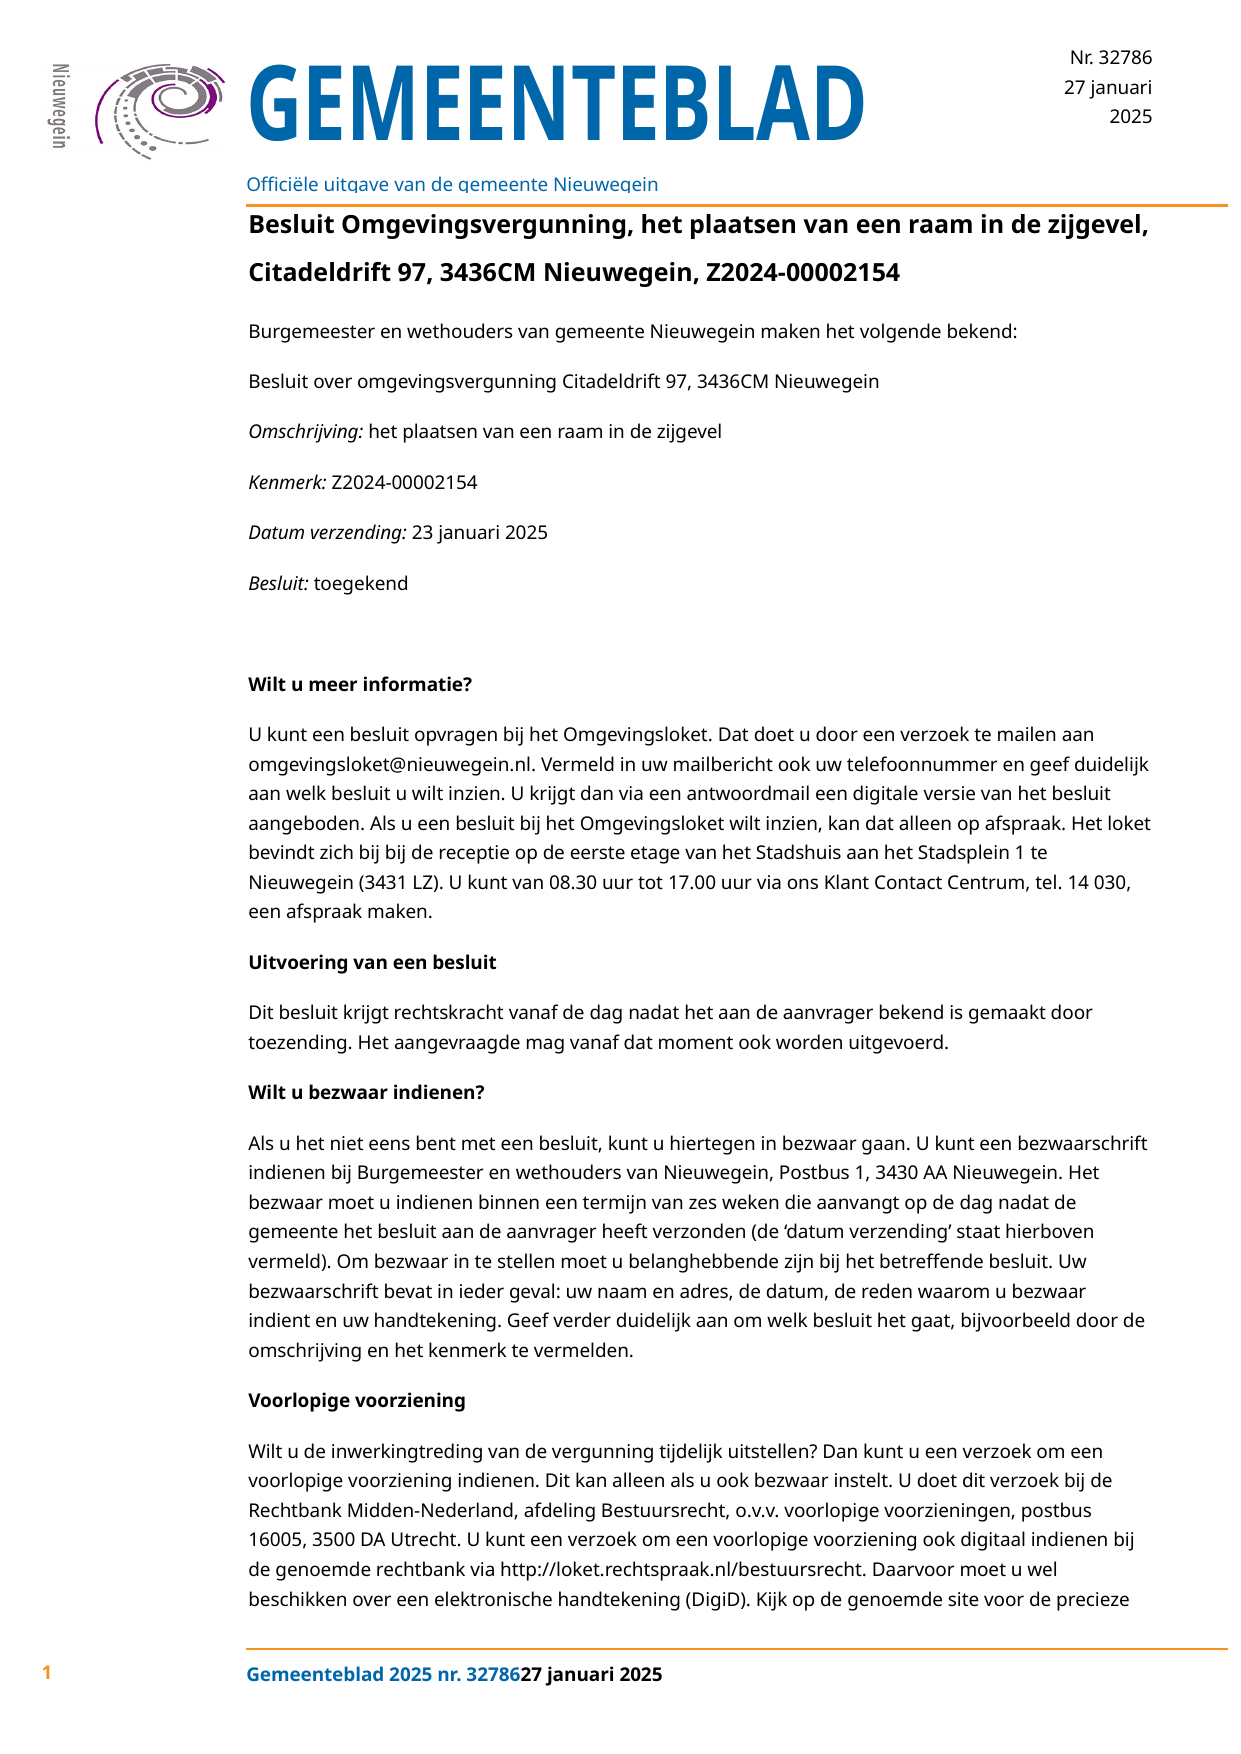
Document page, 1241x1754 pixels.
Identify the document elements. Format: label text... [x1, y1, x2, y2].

text Uitvoering van een besluit [248, 949, 1152, 975]
text Wilt u meer informatie? [248, 671, 1152, 697]
text Burgemeester en wethouders van gemeente Nieuwegein maken het volgende bekend: [248, 318, 1152, 344]
text Kenmerk: Z2024-00002154 [248, 469, 1152, 495]
text Als u het niet eens bent met een besluit, kunt u hiertegen in bezwaar gaan. U kunt een bezwaarschrift indienen bij Burgemeester en wethouders van Nieuwegein, Postbus 1, 3430 AA Nieuwegein. Het bezwaar moet u indienen binnen een termijn van zes weken die aanvangt op de dag nadat de gemeente het besluit aan de aanvrager heeft verzonden (de ‘datum verzending’ staat hierboven vermeld). Om bezwaar in te stellen moet u belanghebbende zijn bij het betreffende besluit. Uw bezwaarschrift bevat in ieder geval: uw naam en adres, de datum, de reden waarom u bezwaar indient en uw handtekening. Geef verder duidelijk aan om welk besluit het gaat, bijvoorbeeld door de omschrijving en het kenmerk te vermelden. [248, 1130, 1152, 1363]
text Besluit: toegekend [248, 570, 1152, 596]
text Wilt u bezwaar indienen? [248, 1079, 1152, 1105]
text Besluit over omgevingsvergunning Citadeldrift 97, 3436CM Nieuwegein [248, 368, 1152, 394]
text Wilt u de inwerkingtreding van de vergunning tijdelijk uitstellen? Dan kunt u een verzoek om een voorlopige voorziening indienen. Dit kan alleen als u ook bezwaar instelt. U doet dit verzoek bij de Rechtbank Midden-Nederland, afdeling Bestuursrecht, o.v.v. voorlopige voorzieningen, postbus 16005, 3500 DA Utrecht. U kunt een verzoek om een voorlopige voorziening ook digitaal indienen bij de genoemde rechtbank via http://loket.rechtspraak.nl/bestuursrecht. Daarvoor moet u wel beschikken over een elektronische handtekening (DigiD). Kijk op de genoemde site voor de precieze [248, 1438, 1152, 1612]
picture [41, 47, 231, 172]
text Voorlopige voorziening [248, 1387, 1152, 1413]
text Datum verzending: 23 januari 2025 [248, 519, 1152, 545]
text U kunt een besluit opvragen bij het Omgevingsloket. Dat doet u door een verzoek te mailen aan omgevingsloket@nieuwegein.nl. Vermeld in uw mailbericht ook uw telefoonnummer en geef duidelijk aan welk besluit u wilt inzien. U krijgt dan via een antwoordmail een digitale versie van het besluit aangeboden. Als u een besluit bij het Omgevingsloket wilt inzien, kan dat alleen op afspraak. Het loket bevindt zich bij bij de receptie op de eerste etage van het Stadshuis aan het Stadsplein 1 te Nieuwegein (3431 LZ). U kunt van 08.30 uur tot 17.00 uur via ons Klant Contact Centrum, tel. 14 030, een afspraak maken. [248, 721, 1152, 924]
text Besluit Omgevingsvergunning, het plaatsen van een raam in de zijgevel, Citadeldrift 97, 3436CM Nieuwegein, Z2024-00002154 [248, 207, 1152, 288]
text Omschrijving: het plaatsen van een raam in de zijgevel [248, 419, 1152, 444]
text Dit besluit krijgt rechtskracht vanaf de dag nadat het aan de aanvrager bekend is gemaakt door toezending. Het aangevraagde mag vanaf dat moment ook worden uitgevoerd. [248, 999, 1152, 1055]
